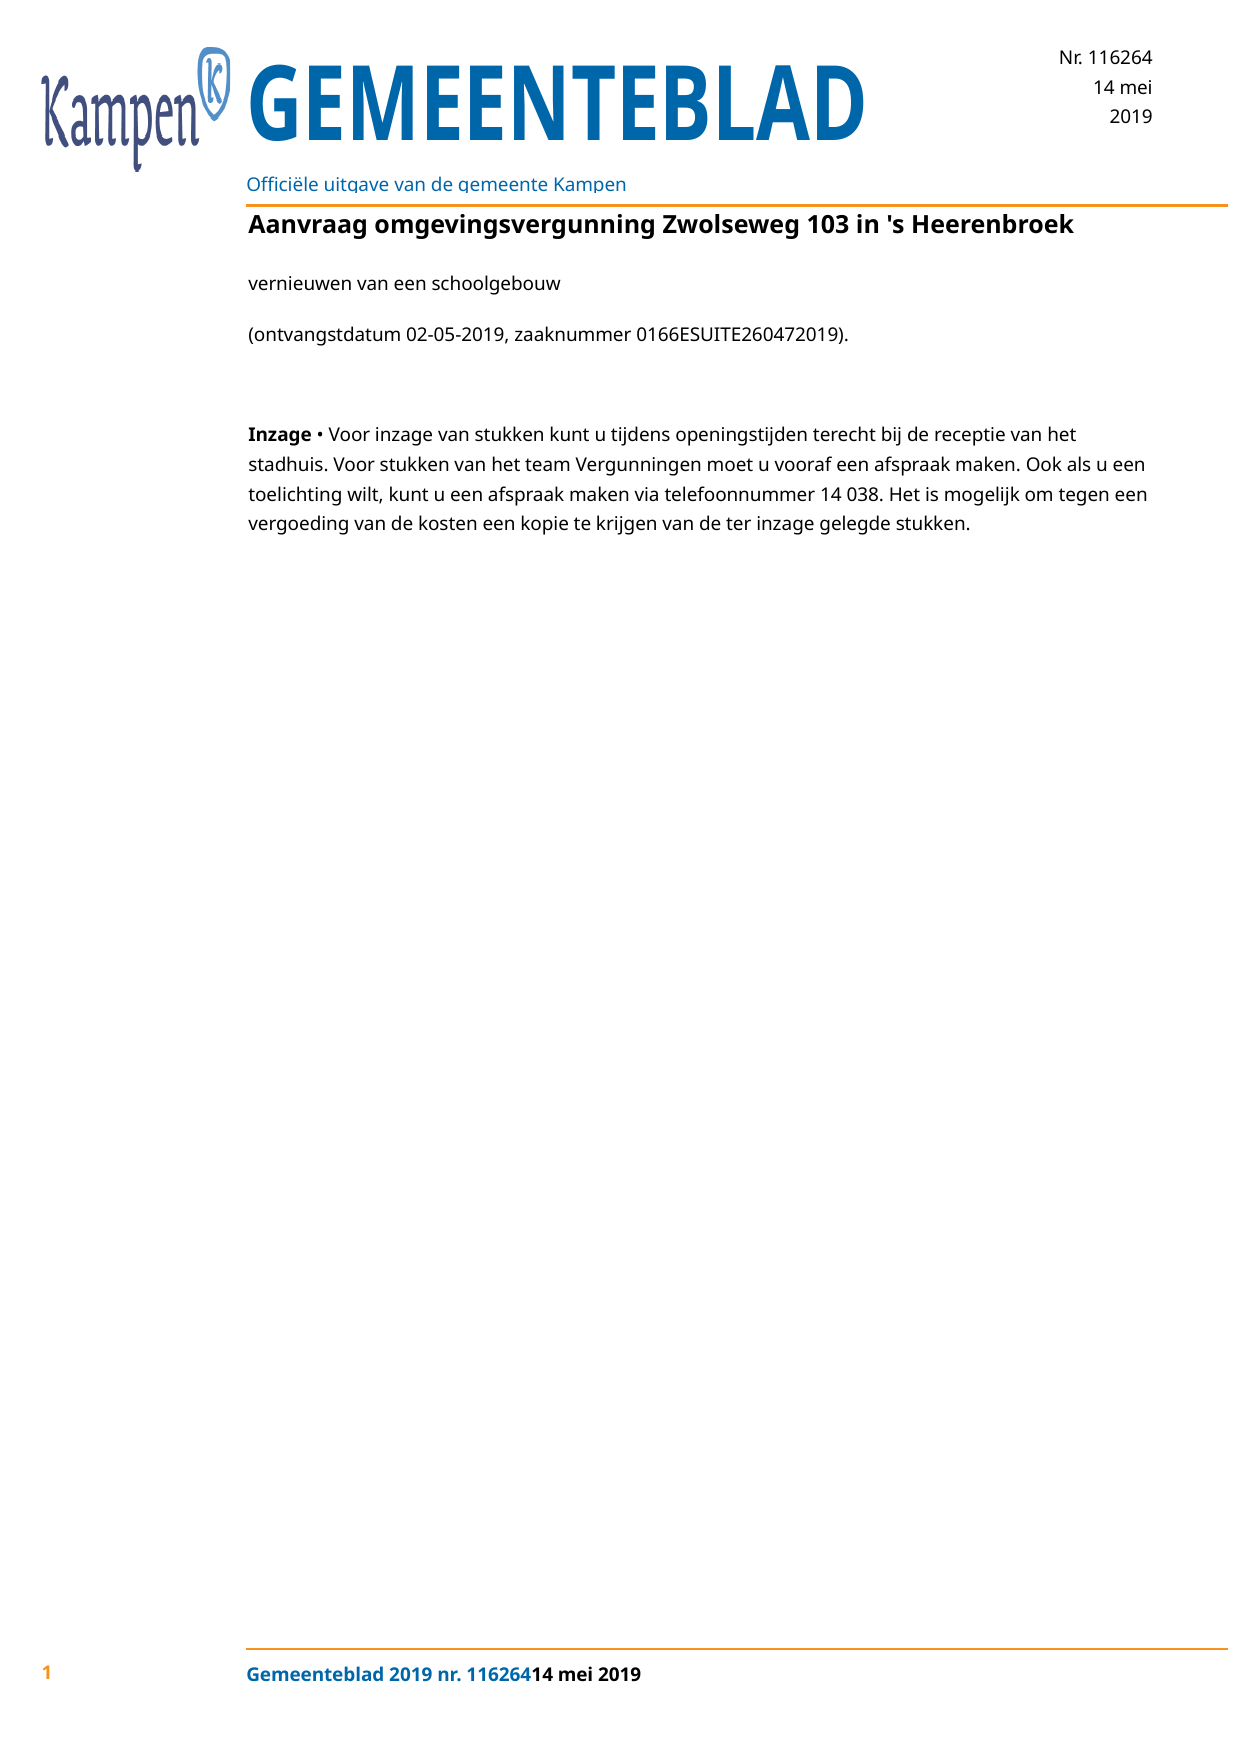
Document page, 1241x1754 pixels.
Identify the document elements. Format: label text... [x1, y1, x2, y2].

text (ontvangstdatum 02-05-2019, zaaknummer 0166ESUITE260472019). [248, 321, 1152, 346]
text Aanvraag omgevingsvergunning Zwolseweg 103 in 's Heerenbroek [248, 207, 1152, 241]
picture [41, 47, 231, 172]
text Inzage • Voor inzage van stukken kunt u tijdens openingstijden terecht bij de receptie van het stadhuis. Voor stukken van het team Vergunningen moet u vooraf een afspraak maken. Ook als u een toelichting wilt, kunt u een afspraak maken via telefoonnummer 14 038. Het is mogelijk om tegen een vergoeding van de kosten een kopie te krijgen van de ter inzage gelegde stukken. [248, 422, 1152, 536]
text vernieuwen van een schoolgebouw [248, 270, 1152, 296]
